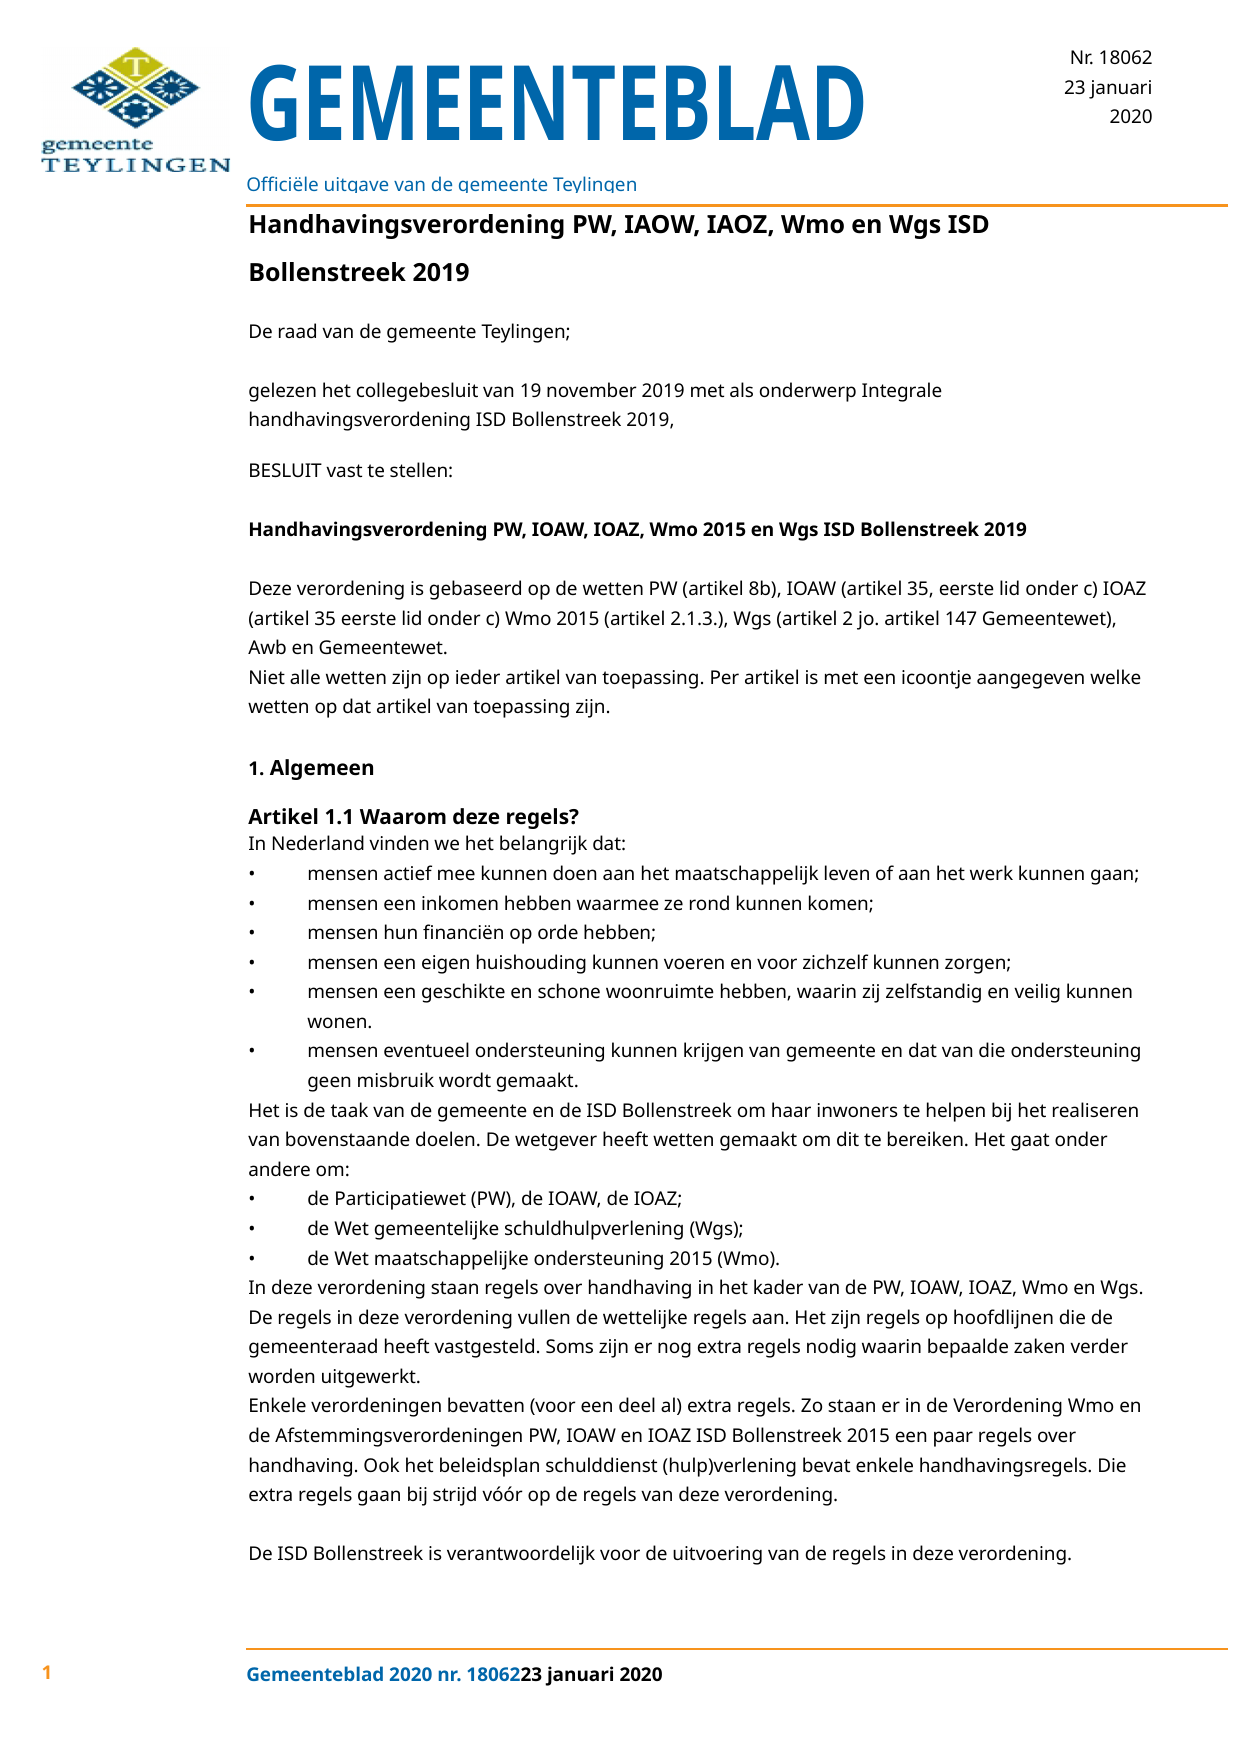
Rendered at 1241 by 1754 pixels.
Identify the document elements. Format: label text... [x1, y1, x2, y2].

list mensen actief mee kunnen doen aan het maatschappelijk leven of aan het werk kunnen gaan; [248, 860, 1152, 886]
text De ISD Bollenstreek is verantwoordelijk voor de uitvoering van de regels in deze verordening. [248, 1541, 1152, 1566]
text Handhavingsverordening PW, IAOW, IAOZ, Wmo en Wgs ISD Bollenstreek 2019 [248, 207, 1152, 288]
text Niet alle wetten zijn op ieder artikel van toepassing. Per artikel is met een icoontje aangegeven welke wetten op dat artikel van toepassing zijn. [248, 664, 1152, 719]
text Artikel 1.1 Waarom deze regels? [248, 802, 1152, 831]
text Deze verordening is gebaseerd op de wetten PW (artikel 8b), IOAW (artikel 35, eerste lid onder c) IOAZ (artikel 35 eerste lid onder c) Wmo 2015 (artikel 2.1.3.), Wgs (artikel 2 jo. artikel 147 Gemeentewet), Awb en Gemeentewet. [248, 575, 1152, 660]
picture [41, 47, 231, 172]
list mensen een inkomen hebben waarmee ze rond kunnen komen; [248, 890, 1152, 915]
text gelezen het collegebesluit van 19 november 2019 met als onderwerp Integrale handhavingsverordening ISD Bollenstreek 2019, [248, 377, 1152, 432]
text Enkele verordeningen bevatten (voor een deel al) extra regels. Zo staan er in de Verordening Wmo en de Afstemmingsverordeningen PW, IOAW en IOAZ ISD Bollenstreek 2015 een paar regels over handhaving. Ook het beleidsplan schulddienst (hulp)verlening bevat enkele handhavingsregels. Die extra regels gaan bij strijd vóór op de regels van deze verordening. [248, 1393, 1152, 1507]
text In Nederland vinden we het belangrijk dat: [248, 831, 1152, 856]
text 1. Algemeen [248, 753, 1152, 781]
text In deze verordening staan regels over handhaving in het kader van de PW, IOAW, IOAZ, Wmo en Wgs. De regels in deze verordening vullen de wettelijke regels aan. Het zijn regels op hoofdlijnen die de gemeenteraad heeft vastgesteld. Soms zijn er nog extra regels nodig waarin bepaalde zaken verder worden uitgewerkt. [248, 1274, 1152, 1389]
list mensen een eigen huishouding kunnen voeren en voor zichzelf kunnen zorgen; [248, 949, 1152, 974]
list mensen hun financiën op orde hebben; [248, 919, 1152, 945]
list de Participatiewet (PW), de IOAW, de IOAZ; [248, 1186, 1152, 1211]
text De raad van de gemeente Teylingen; [248, 318, 1152, 344]
list de Wet gemeentelijke schuldhulpverlening (Wgs); [248, 1215, 1152, 1241]
text Het is de taak van de gemeente en de ISD Bollenstreek om haar inwoners te helpen bij het realiseren van bovenstaande doelen. De wetgever heeft wetten gemaakt om dit te bereiken. Het gaat onder andere om: [248, 1097, 1152, 1182]
list de Wet maatschappelijke ondersteuning 2015 (Wmo). [248, 1245, 1152, 1270]
text BESLUIT vast te stellen: [248, 457, 1152, 483]
list mensen eventueel ondersteuning kunnen krijgen van gemeente en dat van die ondersteuning geen misbruik wordt gemaakt. [248, 1038, 1152, 1093]
text Handhavingsverordening PW, IOAW, IOAZ, Wmo 2015 en Wgs ISD Bollenstreek 2019 [248, 516, 1152, 542]
list mensen een geschikte en schone woonruimte hebben, waarin zij zelfstandig en veilig kunnen wonen. [248, 978, 1152, 1034]
